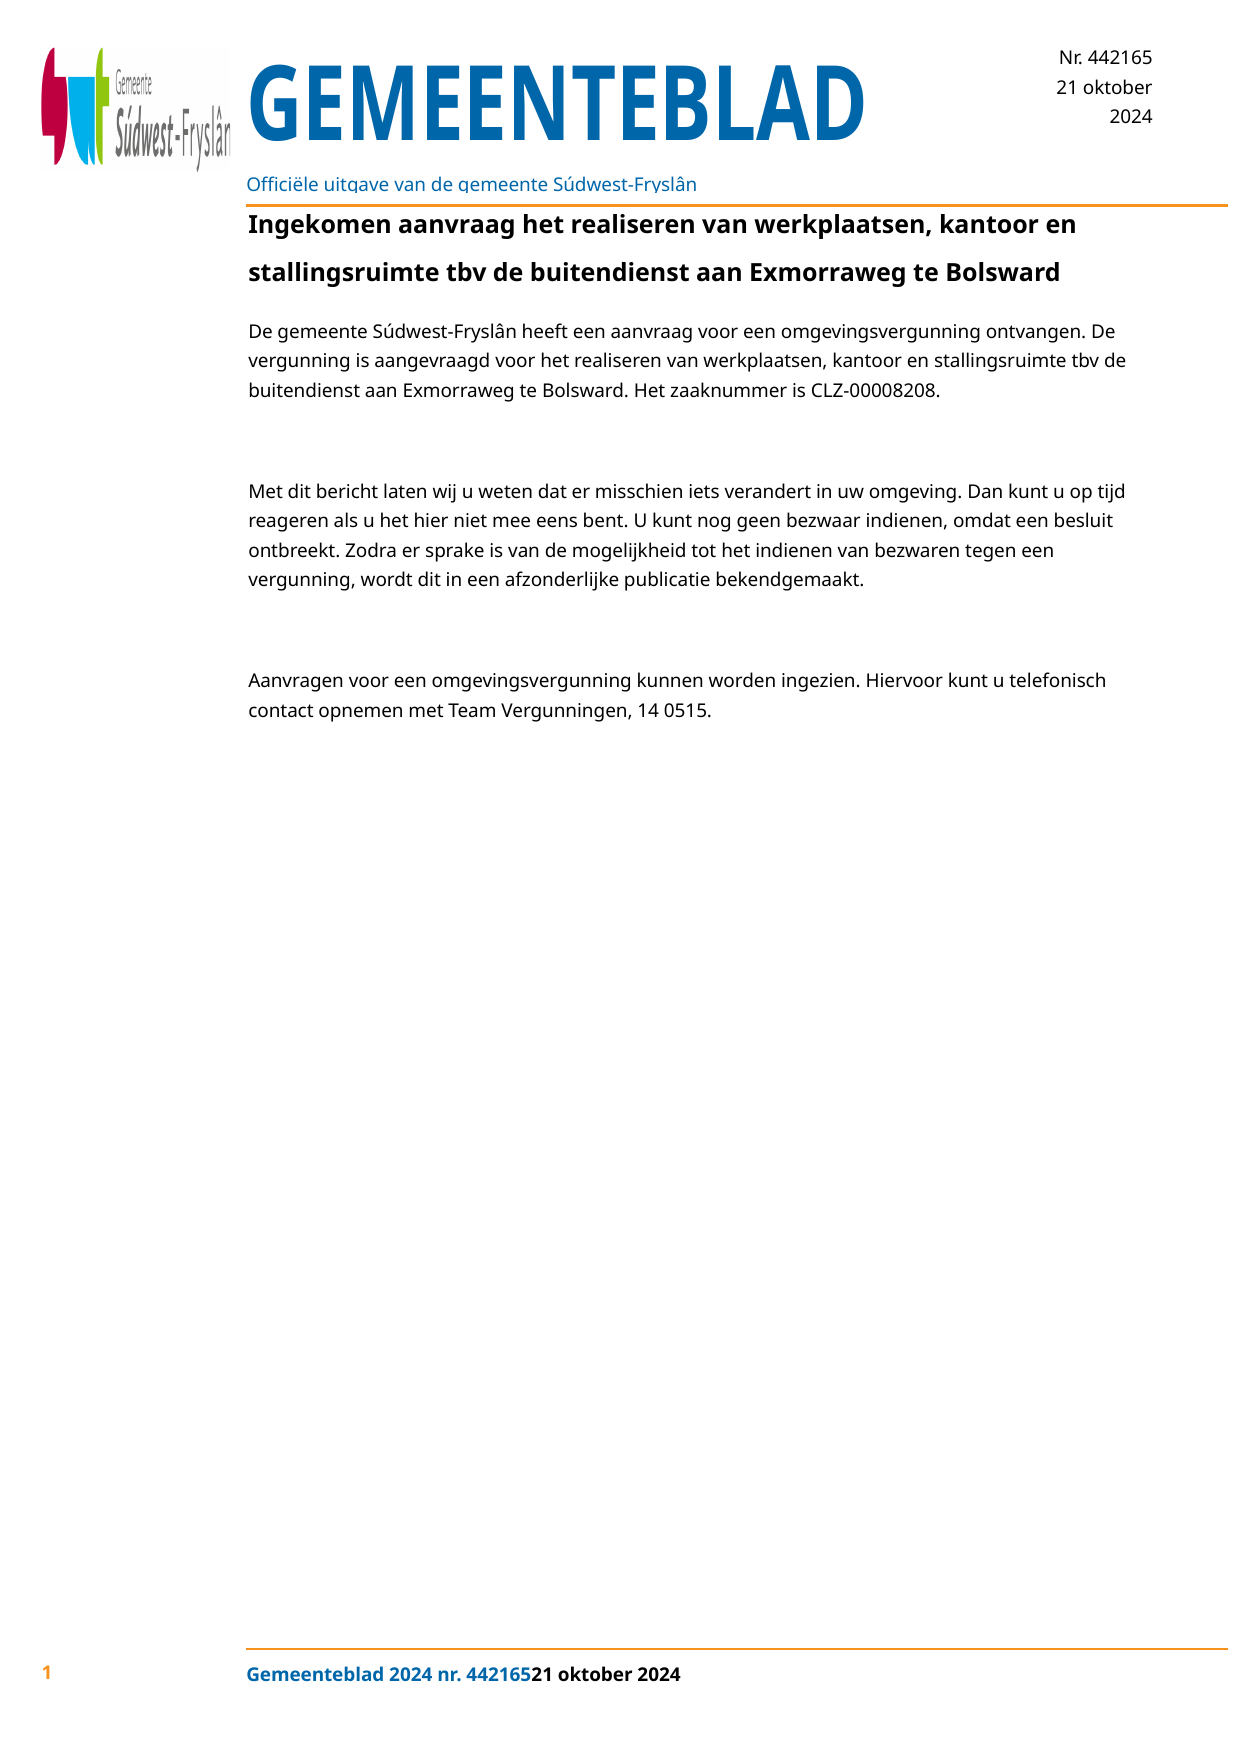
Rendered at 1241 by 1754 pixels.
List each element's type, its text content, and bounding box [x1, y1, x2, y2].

text Met dit bericht laten wij u weten dat er misschien iets verandert in uw omgeving. Dan kunt u op tijd reageren als u het hier niet mee eens bent. U kunt nog geen bezwaar indienen, omdat een besluit ontbreekt. Zodra er sprake is van de mogelijkheid tot het indienen van bezwaren tegen een vergunning, wordt dit in een afzonderlijke publicatie bekendgemaakt. [248, 478, 1152, 592]
picture [41, 47, 231, 172]
text Aanvragen voor een omgevingsvergunning kunnen worden ingezien. Hiervoor kunt u telefonisch contact opnemen met Team Vergunningen, 14 0515. [248, 667, 1152, 723]
text Ingekomen aanvraag het realiseren van werkplaatsen, kantoor en stallingsruimte tbv de buitendienst aan Exmorraweg te Bolsward [248, 207, 1152, 288]
text De gemeente Súdwest-Fryslân heeft een aanvraag voor een omgevingsvergunning ontvangen. De vergunning is aangevraagd voor het realiseren van werkplaatsen, kantoor en stallingsruimte tbv de buitendienst aan Exmorraweg te Bolsward. Het zaaknummer is CLZ-00008208. [248, 318, 1152, 403]
